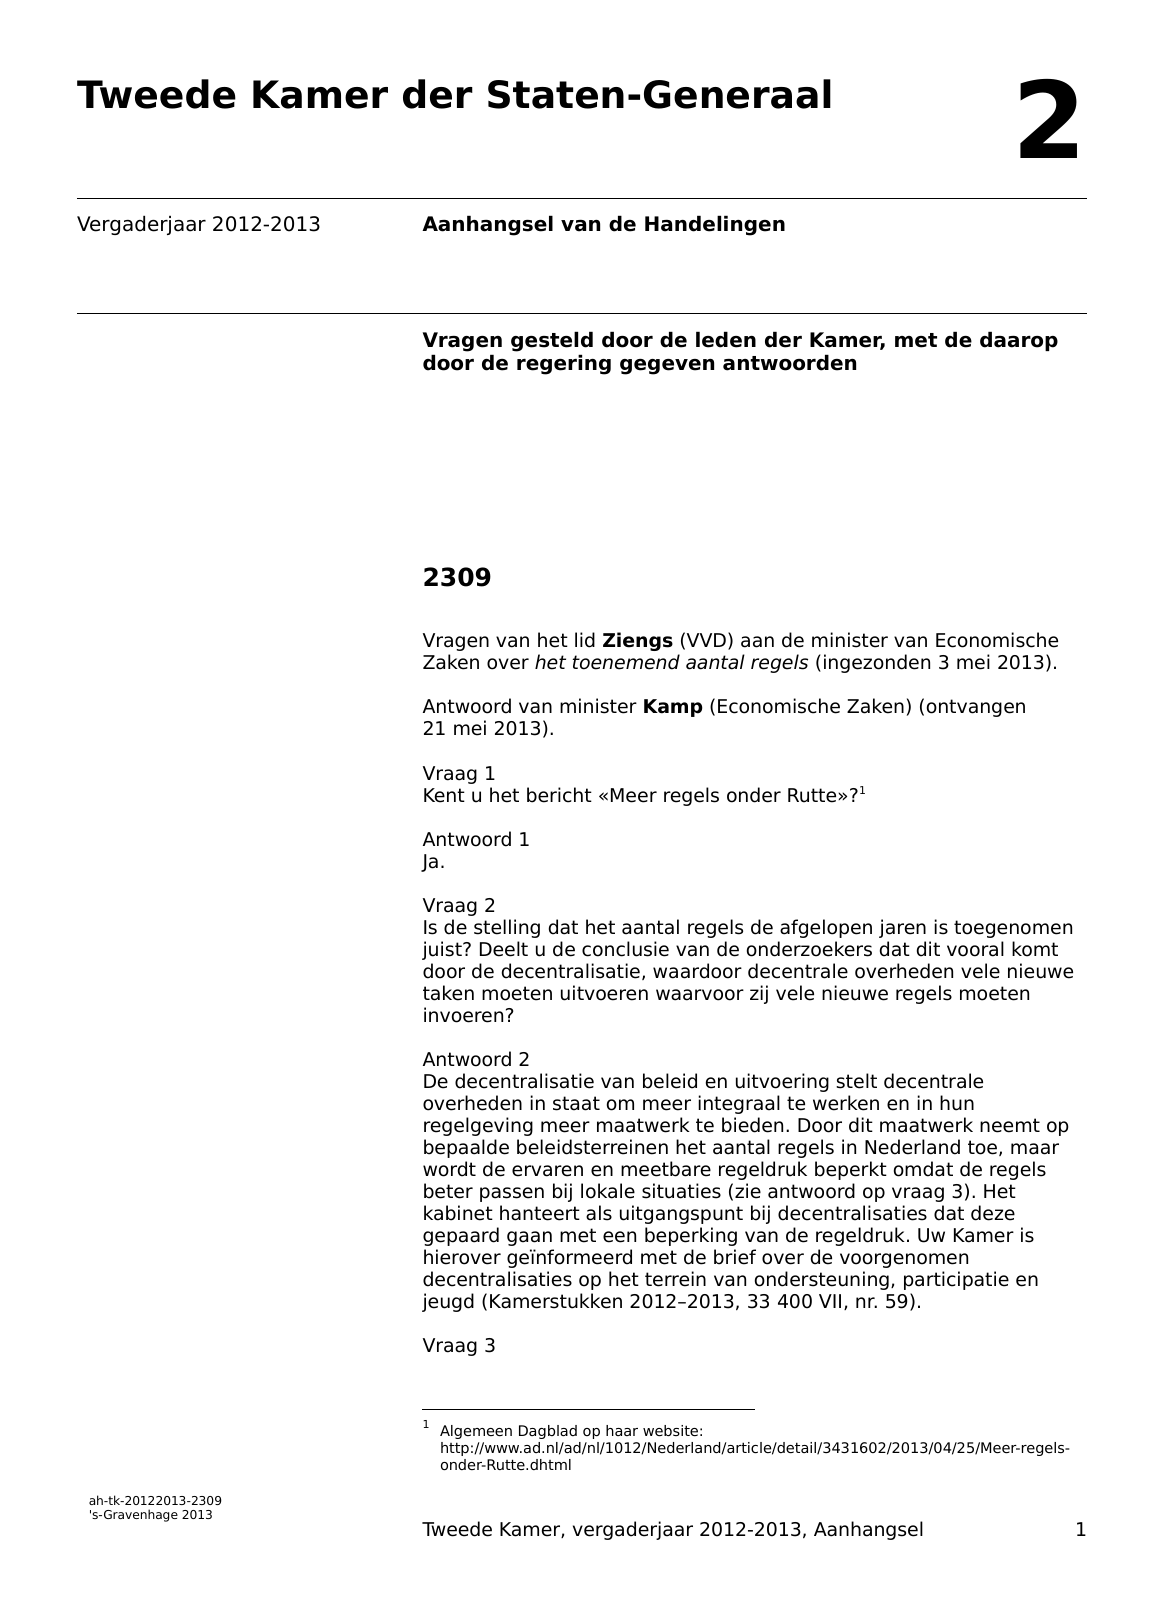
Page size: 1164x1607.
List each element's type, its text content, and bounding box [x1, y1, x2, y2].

text Kent u het bericht «Meer regels onder Rutte»? [422, 784, 1087, 806]
text Vraag 2 [422, 895, 1087, 917]
text Antwoord 1 [422, 829, 1087, 851]
text 's-Gravenhage 2013 [88, 1508, 323, 1522]
text Ja. [422, 851, 1087, 873]
table_header Tweede Kamer der Staten-Generaal [77, 59, 886, 198]
table_cell Aanhangsel van de Handelingen [422, 199, 1087, 313]
table_cell Vragen gesteld door de leden der Kamer, met de daarop door de regering gegeven antwoorden [422, 314, 1087, 375]
text ah-tk-20122013-2309 [88, 1494, 323, 1508]
table_cell [77, 314, 422, 375]
text Vragen van het lid Ziengs (VVD) aan de minister van Economische Zaken over het toenemend aantal regels (ingezonden 3 mei 2013). [422, 630, 1087, 674]
text Is de stelling dat het aantal regels de afgelopen jaren is toegenomen juist? Deelt u de conclusie van de onderzoekers dat dit vooral komt door de decentralisatie, waardoor decentrale overheden vele nieuwe taken moeten uitvoeren waarvoor zij vele nieuwe regels moeten invoeren? [422, 917, 1087, 1027]
text 2309 [422, 563, 1087, 592]
table_cell Vergaderjaar 2012-2013 [77, 199, 422, 313]
text Algemeen Dagblad op haar website: http://www.ad.nl/ad/nl/1012/Nederland/article/detail/3431602/2013/04/25/Meer-regels-onder-Rutte.dhtml [422, 1418, 1087, 1474]
text Vraag 3 [422, 1335, 1087, 1357]
text De decentralisatie van beleid en uitvoering stelt decentrale overheden in staat om meer integraal te werken en in hun regelgeving meer maatwerk te bieden. Door dit maatwerk neemt op bepaalde beleidsterreinen het aantal regels in Nederland toe, maar wordt de ervaren en meetbare regeldruk beperkt omdat de regels beter passen bij lokale situaties (zie antwoord op vraag 3). Het kabinet hanteert als uitgangspunt bij decentralisaties dat deze gepaard gaan met een beperking van de regeldruk. Uw Kamer is hierover geïnformeerd met de brief over de voorgenomen decentralisaties op het terrein van ondersteuning, participatie en jeugd (Kamerstukken 2012–2013, 33 400 VII, nr. 59). [422, 1071, 1087, 1313]
table_header 2 [886, 59, 1087, 198]
text Antwoord van minister Kamp (Economische Zaken) (ontvangen 21 mei 2013). [422, 696, 1087, 740]
text Antwoord 2 [422, 1049, 1087, 1071]
text Vraag 1 [422, 762, 1087, 784]
